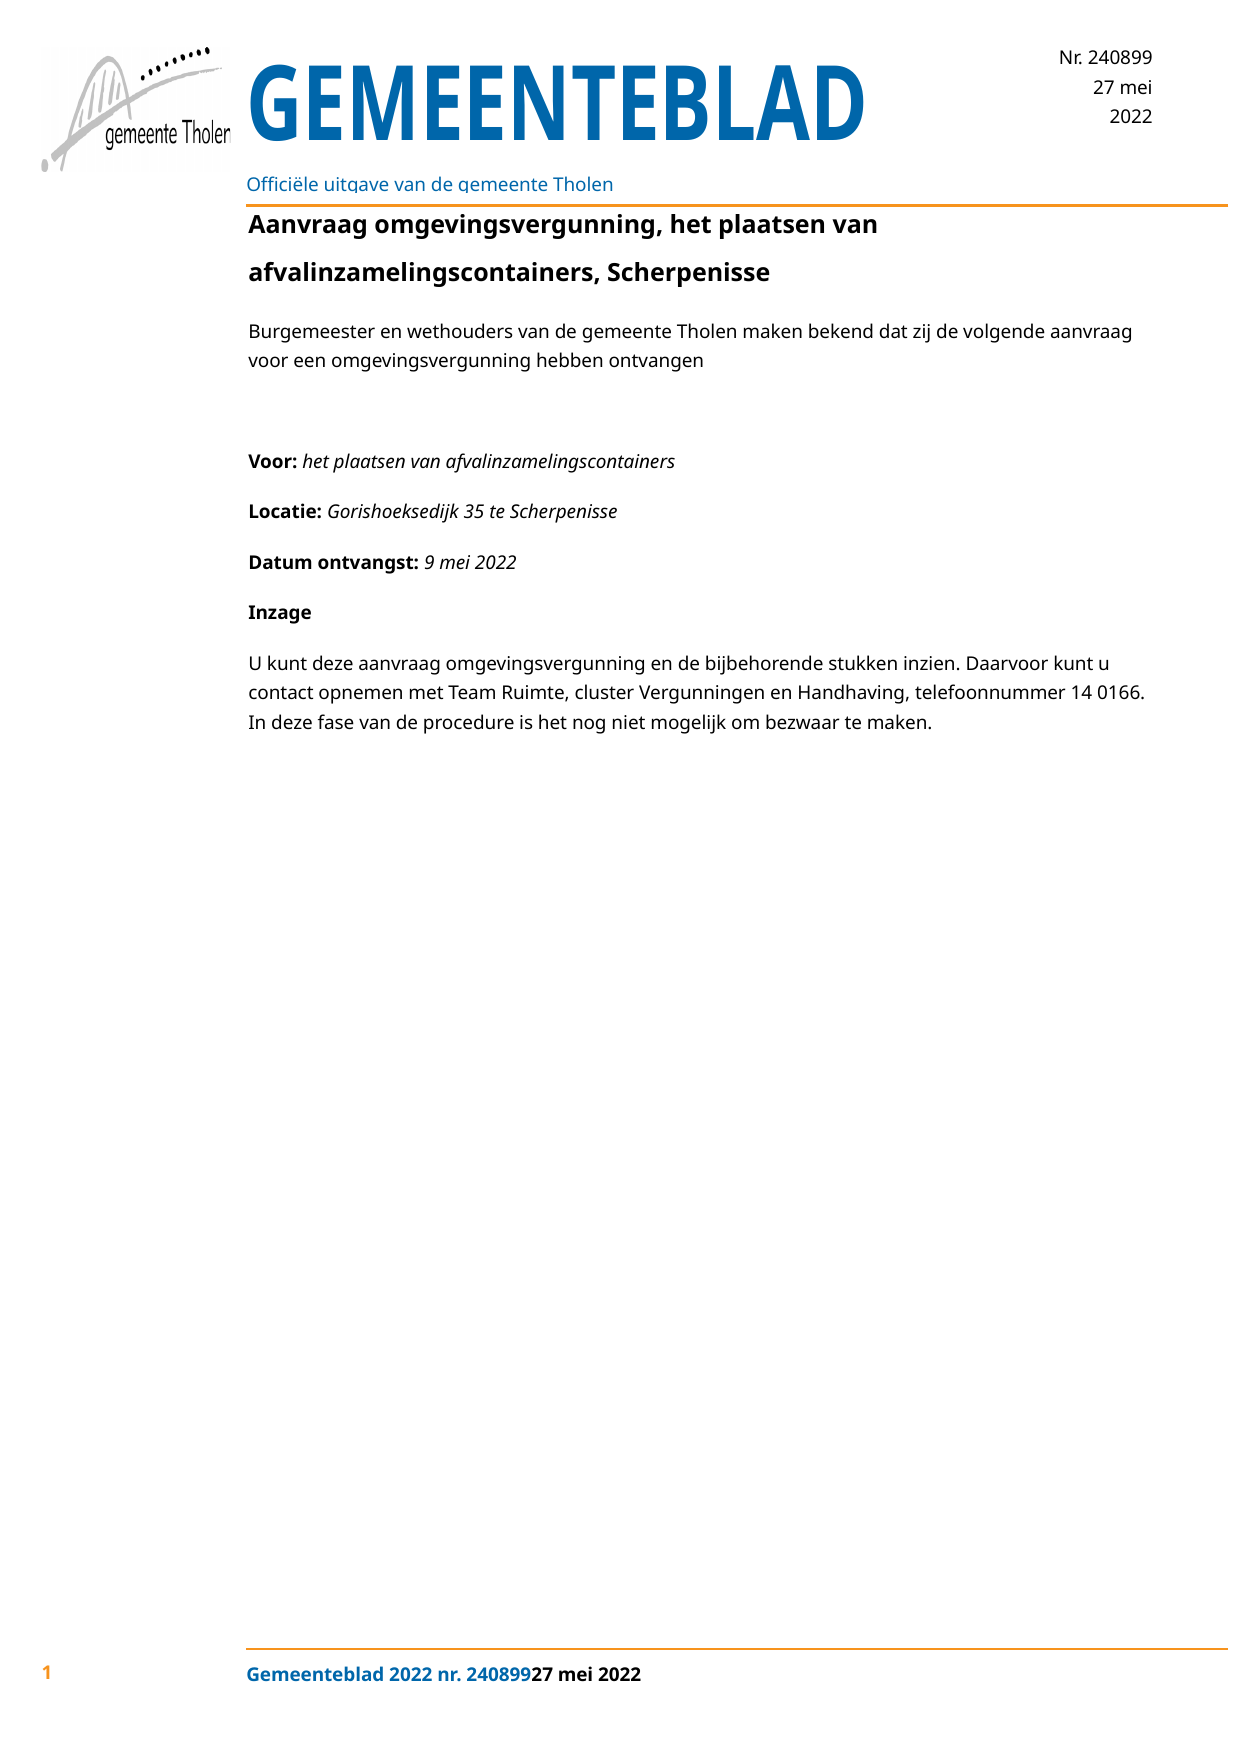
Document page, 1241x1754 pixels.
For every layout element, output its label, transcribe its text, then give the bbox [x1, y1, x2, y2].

text Voor: het plaatsen van afvalinzamelingscontainers [248, 448, 1152, 474]
text U kunt deze aanvraag omgevingsvergunning en de bijbehorende stukken inzien. Daarvoor kunt u contact opnemen met Team Ruimte, cluster Vergunningen en Handhaving, telefoonnummer 14 0166. In deze fase van de procedure is het nog niet mogelijk om bezwaar te maken. [248, 650, 1152, 735]
text Inzage [248, 599, 1152, 625]
text Datum ontvangst: 9 mei 2022 [248, 549, 1152, 575]
text Burgemeester en wethouders van de gemeente Tholen maken bekend dat zij de volgende aanvraag voor een omgevingsvergunning hebben ontvangen [248, 318, 1152, 373]
text Aanvraag omgevingsvergunning, het plaatsen van afvalinzamelingscontainers, Scherpenisse [248, 207, 1152, 288]
picture [41, 47, 231, 172]
text Locatie: Gorishoeksedijk 35 te Scherpenisse [248, 499, 1152, 524]
